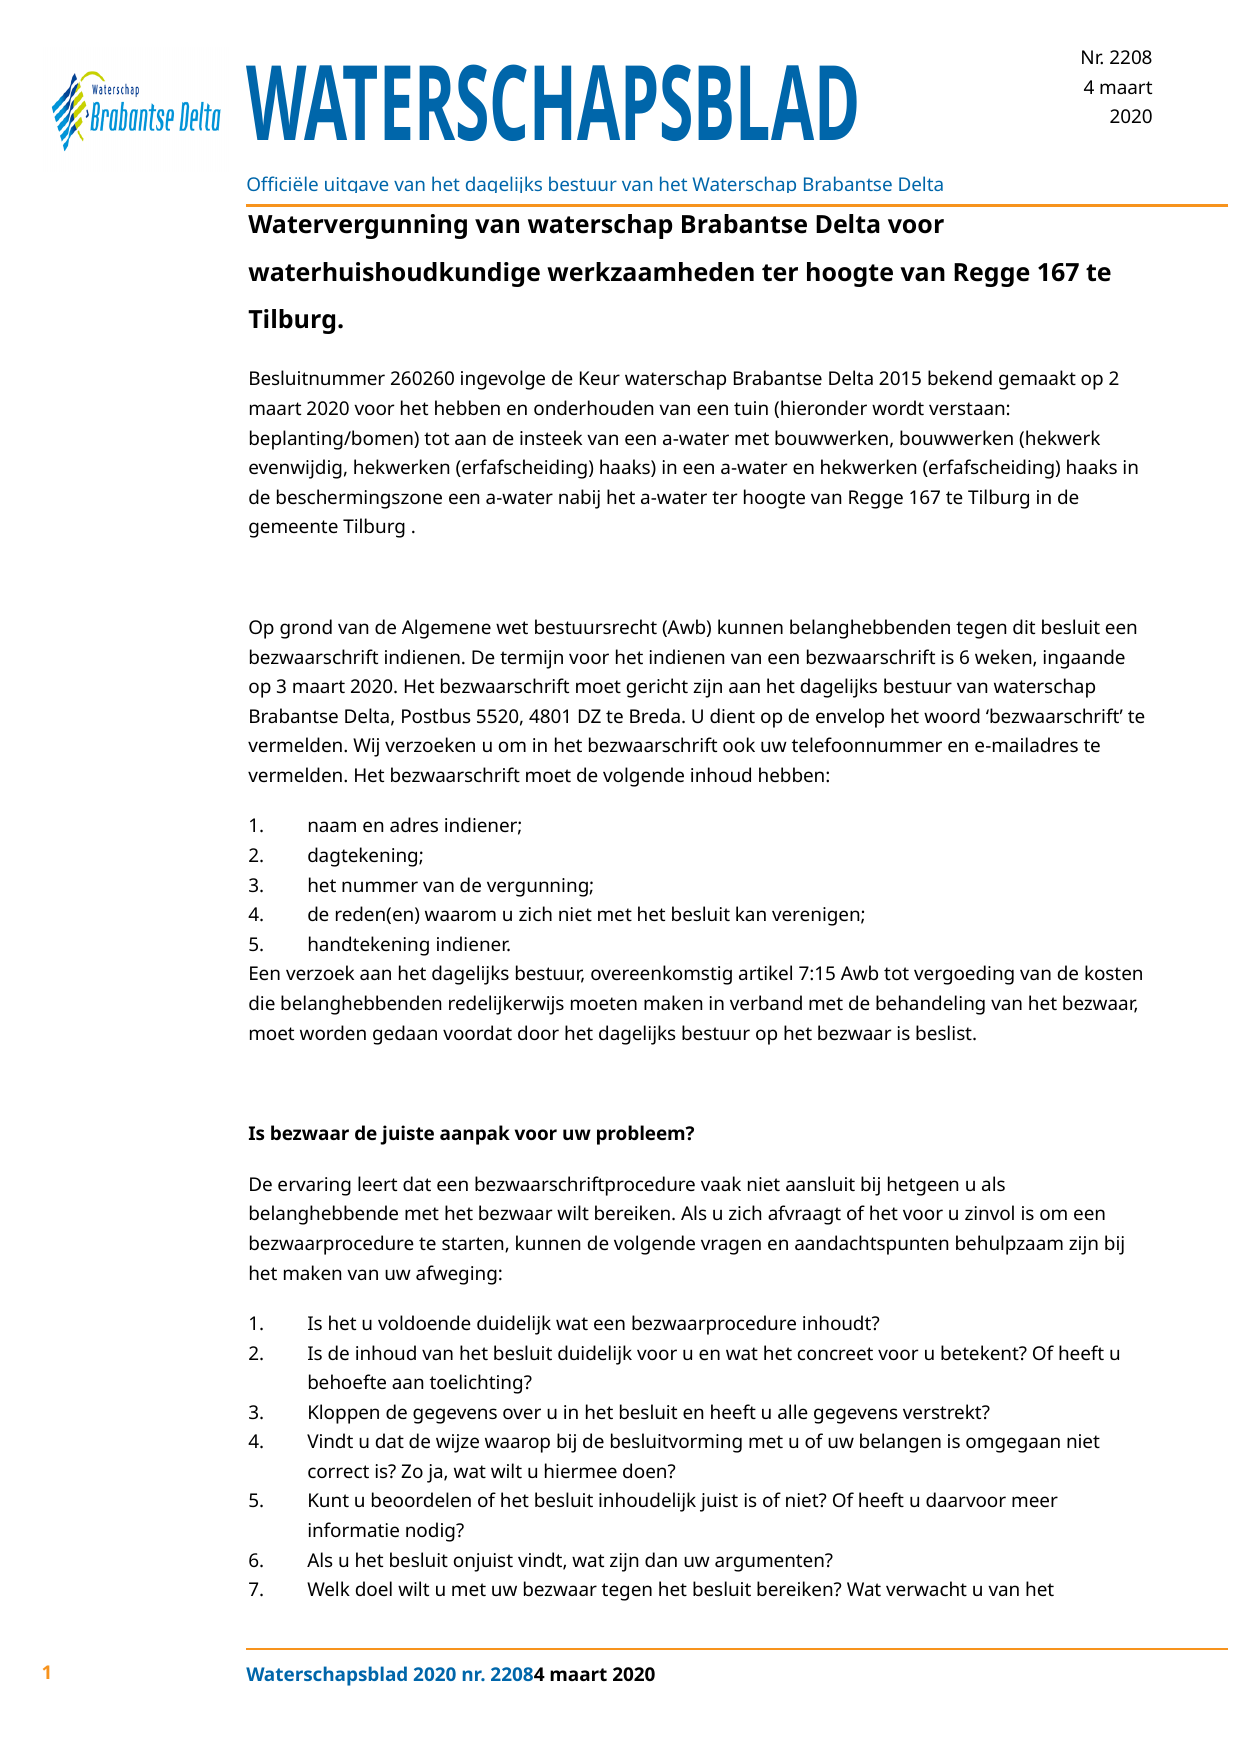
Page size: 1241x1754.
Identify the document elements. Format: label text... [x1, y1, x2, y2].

list Welk doel wilt u met uw bezwaar tegen het besluit bereiken? Wat verwacht u van het [248, 1576, 1152, 1602]
list Als u het besluit onjuist vindt, wat zijn dan uw argumenten? [248, 1547, 1152, 1572]
list Kunt u beoordelen of het besluit inhoudelijk juist is of niet? Of heeft u daarvoor meer informatie nodig? [248, 1488, 1152, 1543]
list het nummer van de vergunning; [248, 872, 1152, 897]
text Is bezwaar de juiste aanpak voor uw probleem? [248, 1121, 1152, 1146]
text Besluitnummer 260260 ingevolge de Keur waterschap Brabantse Delta 2015 bekend gemaakt op 2 maart 2020 voor het hebben en onderhouden van een tuin (hieronder wordt verstaan: beplanting/bomen) tot aan de insteek van een a-water met bouwwerken, bouwwerken (hekwerk evenwijdig, hekwerken (erfafscheiding) haaks) in een a-water en hekwerken (erfafscheiding) haaks in de beschermingszone een a-water nabij het a-water ter hoogte van Regge 167 te Tilburg in de gemeente Tilburg . [248, 366, 1152, 539]
picture [41, 47, 231, 172]
list Is de inhoud van het besluit duidelijk voor u en wat het concreet voor u betekent? Of heeft u behoefte aan toelichting? [248, 1340, 1152, 1395]
list Kloppen de gegevens over u in het besluit en heeft u alle gegevens verstrekt? [248, 1399, 1152, 1424]
text Watervergunning van waterschap Brabantse Delta voor waterhuishoudkundige werkzaamheden ter hoogte van Regge 167 te Tilburg. [248, 207, 1152, 336]
text De ervaring leert dat een bezwaarschriftprocedure vaak niet aansluit bij hetgeen u als belanghebbende met het bezwaar wilt bereiken. Als u zich afvraagt of het voor u zinvol is om een bezwaarprocedure te starten, kunnen de volgende vragen en aandachtspunten behulpzaam zijn bij het maken van uw afweging: [248, 1171, 1152, 1285]
list Is het u voldoende duidelijk wat een bezwaarprocedure inhoudt? [248, 1310, 1152, 1336]
list naam en adres indiener; [248, 813, 1152, 838]
list handtekening indiener. [248, 931, 1152, 957]
list de reden(en) waarom u zich niet met het besluit kan verenigen; [248, 901, 1152, 927]
text Een verzoek aan het dagelijks bestuur, overeenkomstig artikel 7:15 Awb tot vergoeding van de kosten die belanghebbenden redelijkerwijs moeten maken in verband met de behandeling van het bezwaar, moet worden gedaan voordat door het dagelijks bestuur op het bezwaar is beslist. [248, 961, 1152, 1045]
list Vindt u dat de wijze waarop bij de besluitvorming met u of uw belangen is omgegaan niet correct is? Zo ja, wat wilt u hiermee doen? [248, 1428, 1152, 1484]
list dagtekening; [248, 842, 1152, 868]
text Op grond van de Algemene wet bestuursrecht (Awb) kunnen belanghebbenden tegen dit besluit een bezwaarschrift indienen. De termijn voor het indienen van een bezwaarschrift is 6 weken, ingaande op 3 maart 2020. Het bezwaarschrift moet gericht zijn aan het dagelijks bestuur van waterschap Brabantse Delta, Postbus 5520, 4801 DZ te Breda. U dient op de envelop het woord ‘bezwaarschrift’ te vermelden. Wij verzoeken u om in het bezwaarschrift ook uw telefoonnummer en e‑mailadres te vermelden. Het bezwaarschrift moet de volgende inhoud hebben: [248, 614, 1152, 788]
